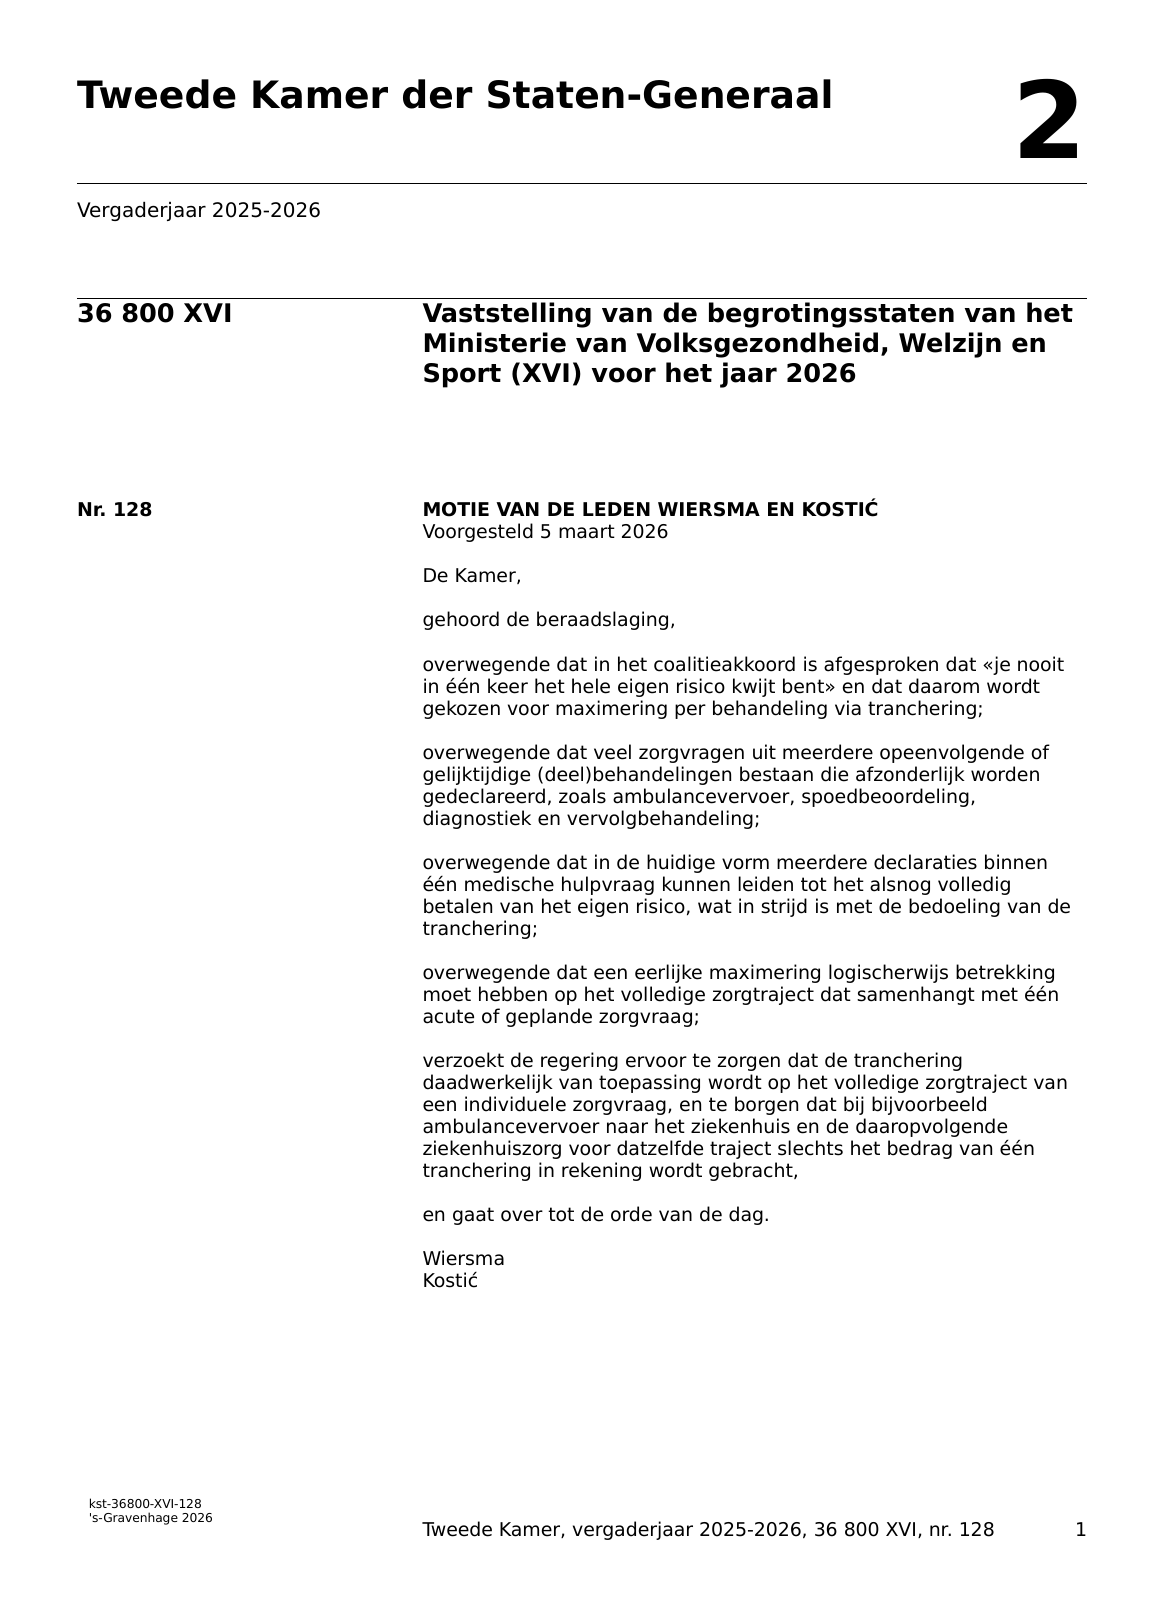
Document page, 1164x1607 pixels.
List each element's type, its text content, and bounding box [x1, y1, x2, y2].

subtitle Nr. 128 MOTIE VAN DE LEDEN WIERSMA EN KOSTIĆ [77, 499, 1087, 521]
table_header Tweede Kamer der Staten-Generaal [77, 59, 886, 183]
text 's-Gravenhage 2026 [88, 1511, 323, 1525]
text Voorgesteld 5 maart 2026 [422, 521, 1087, 543]
text overwegende dat een eerlijke maximering logischerwijs betrekking moet hebben op het volledige zorgtraject dat samenhangt met één acute of geplande zorgvraag; [422, 962, 1087, 1028]
subtitle 36 800 XVI Vaststelling van de begrotingsstaten van het Ministerie van Volksgezondheid, Welzijn en Sport (XVI) voor het jaar 2026 [77, 299, 1087, 388]
text overwegende dat in het coalitieakkoord is afgesproken dat «je nooit in één keer het hele eigen risico kwijt bent» en dat daarom wordt gekozen voor maximering per behandeling via tranchering; [422, 653, 1087, 719]
table_cell Vergaderjaar 2025-2026 [77, 184, 1087, 298]
text en gaat over tot de orde van de dag. [422, 1204, 1087, 1226]
text overwegende dat veel zorgvragen uit meerdere opeenvolgende of gelijktijdige (deel)behandelingen bestaan die afzonderlijk worden gedeclareerd, zoals ambulancevervoer, spoedbeoordeling, diagnostiek en vervolgbehandeling; [422, 742, 1087, 829]
table_header 2 [886, 59, 1087, 183]
text Kostić [422, 1270, 1087, 1292]
text verzoekt de regering ervoor te zorgen dat de tranchering daadwerkelijk van toepassing wordt op het volledige zorgtraject van een individuele zorgvraag, en te borgen dat bij bijvoorbeeld ambulancevervoer naar het ziekenhuis en de daaropvolgende ziekenhuiszorg voor datzelfde traject slechts het bedrag van één tranchering in rekening wordt gebracht, [422, 1050, 1087, 1182]
text Wiersma [422, 1248, 1087, 1270]
text overwegende dat in de huidige vorm meerdere declaraties binnen één medische hulpvraag kunnen leiden tot het alsnog volledig betalen van het eigen risico, wat in strijd is met de bedoeling van de tranchering; [422, 852, 1087, 940]
text gehoord de beraadslaging, [422, 609, 1087, 631]
text kst-36800-XVI-128 [88, 1497, 323, 1511]
text De Kamer, [422, 565, 1087, 587]
